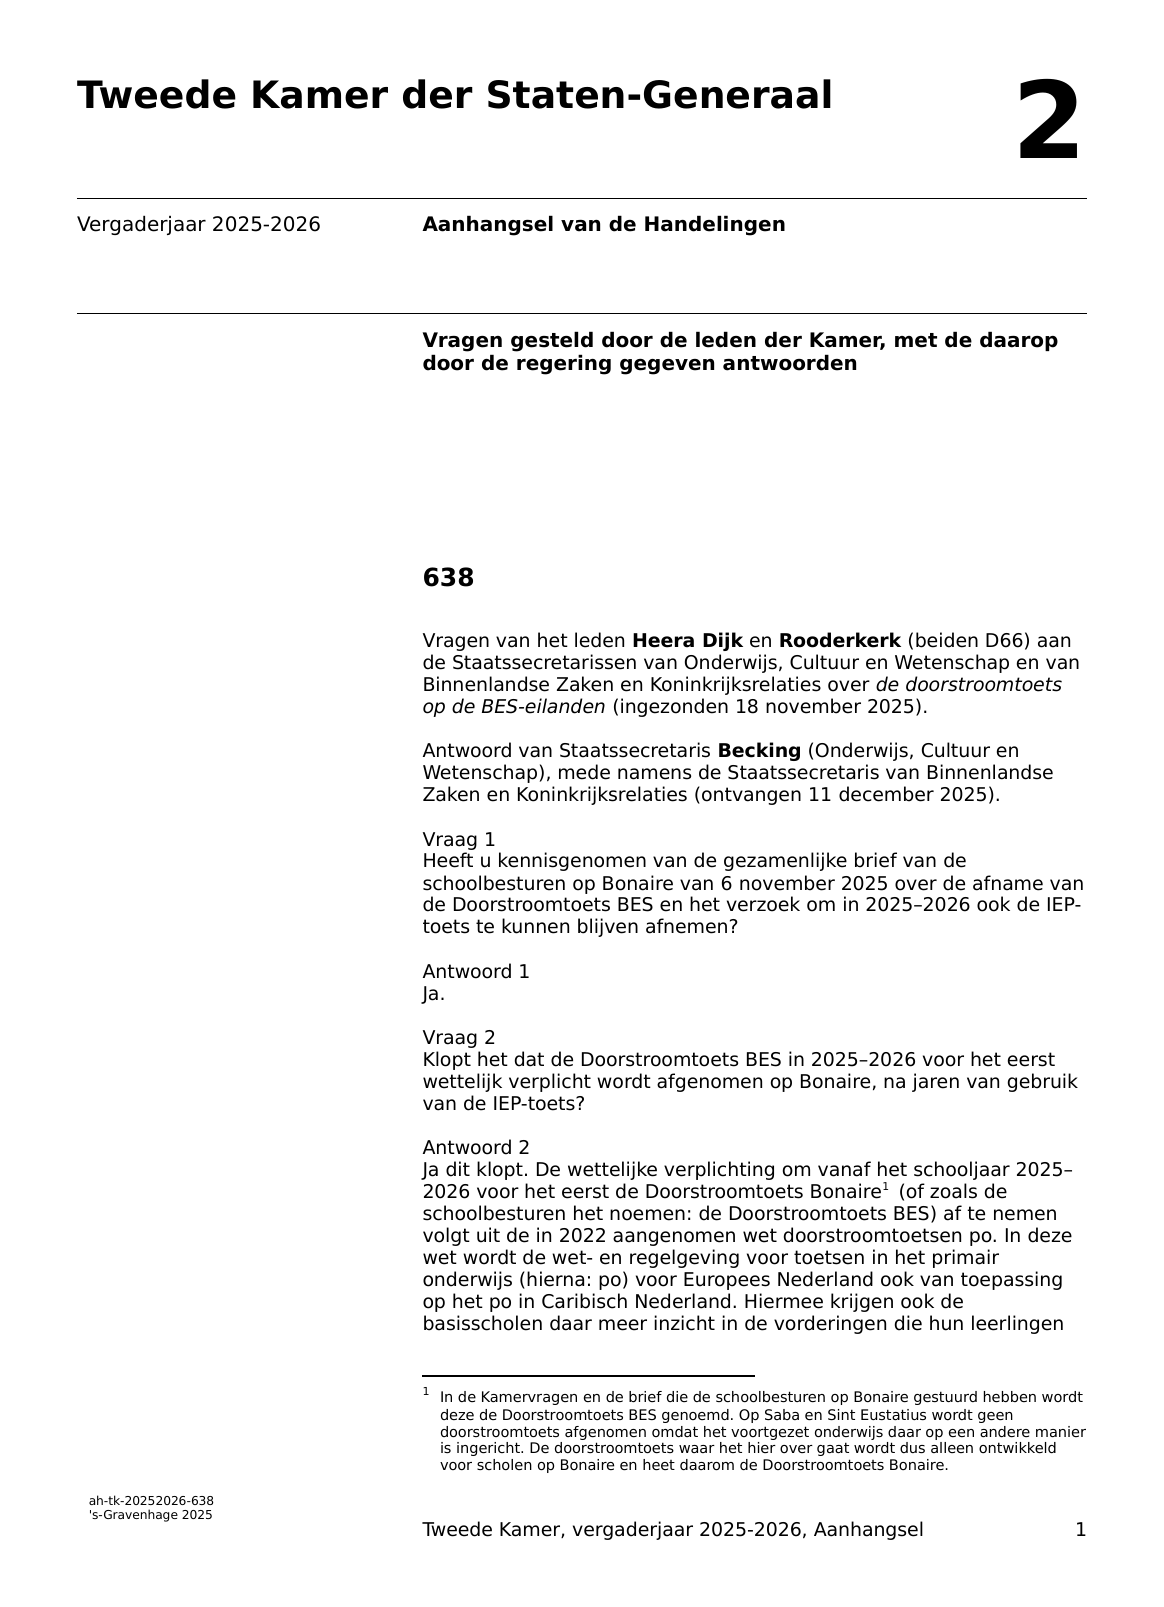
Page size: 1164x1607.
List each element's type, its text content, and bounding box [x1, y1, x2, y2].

table_cell Vergaderjaar 2025-2026 [77, 199, 422, 313]
text Vragen van het leden Heera Dijk en Rooderkerk (beiden D66) aan de Staatssecretarissen van Onderwijs, Cultuur en Wetenschap en van Binnenlandse Zaken en Koninkrijksrelaties over de doorstroomtoets op de BES-eilanden (ingezonden 18 november 2025). [422, 630, 1087, 718]
text Ja. [422, 982, 1087, 1004]
text Antwoord 1 [422, 961, 1087, 982]
table_cell [77, 314, 422, 375]
text Heeft u kennisgenomen van de gezamenlijke brief van de schoolbesturen op Bonaire van 6 november 2025 over de afname van de Doorstroomtoets BES en het verzoek om in 2025–2026 ook de IEP-toets te kunnen blijven afnemen? [422, 850, 1087, 938]
text Ja dit klopt. De wettelijke verplichting om vanaf het schooljaar 2025–2026 voor het eerst de Doorstroomtoets Bonaire (of zoals de schoolbesturen het noemen: de Doorstroomtoets BES) af te nemen volgt uit de in 2022 aangenomen wet doorstroomtoetsen po. In deze wet wordt de wet- en regelgeving voor toetsen in het primair onderwijs (hierna: po) voor Europees Nederland ook van toepassing op het po in Caribisch Nederland. Hiermee krijgen ook de basisscholen daar meer inzicht in de vorderingen die hun leerlingen [422, 1159, 1087, 1334]
text Vraag 1 [422, 828, 1087, 850]
text 638 [422, 563, 1087, 592]
table_header Tweede Kamer der Staten-Generaal [77, 59, 886, 198]
table_cell Vragen gesteld door de leden der Kamer, met de daarop door de regering gegeven antwoorden [422, 314, 1087, 375]
text 's-Gravenhage 2025 [88, 1508, 323, 1522]
text Antwoord van Staatssecretaris Becking (Onderwijs, Cultuur en Wetenschap), mede namens de Staatssecretaris van Binnenlandse Zaken en Koninkrijksrelaties (ontvangen 11 december 2025). [422, 740, 1087, 806]
text In de Kamervragen en de brief die de schoolbesturen op Bonaire gestuurd hebben wordt deze de Doorstroomtoets BES genoemd. Op Saba en Sint Eustatius wordt geen doorstroomtoets afgenomen omdat het voortgezet onderwijs daar op een andere manier is ingericht. De doorstroomtoets waar het hier over gaat wordt dus alleen ontwikkeld voor scholen op Bonaire en heet daarom de Doorstroomtoets Bonaire. [422, 1385, 1087, 1474]
text Vraag 2 [422, 1027, 1087, 1049]
text ah-tk-20252026-638 [88, 1494, 323, 1508]
text Antwoord 2 [422, 1137, 1087, 1159]
table_cell Aanhangsel van de Handelingen [422, 199, 1087, 313]
table_header 2 [886, 59, 1087, 198]
text Klopt het dat de Doorstroomtoets BES in 2025–2026 voor het eerst wettelijk verplicht wordt afgenomen op Bonaire, na jaren van gebruik van de IEP-toets? [422, 1049, 1087, 1114]
